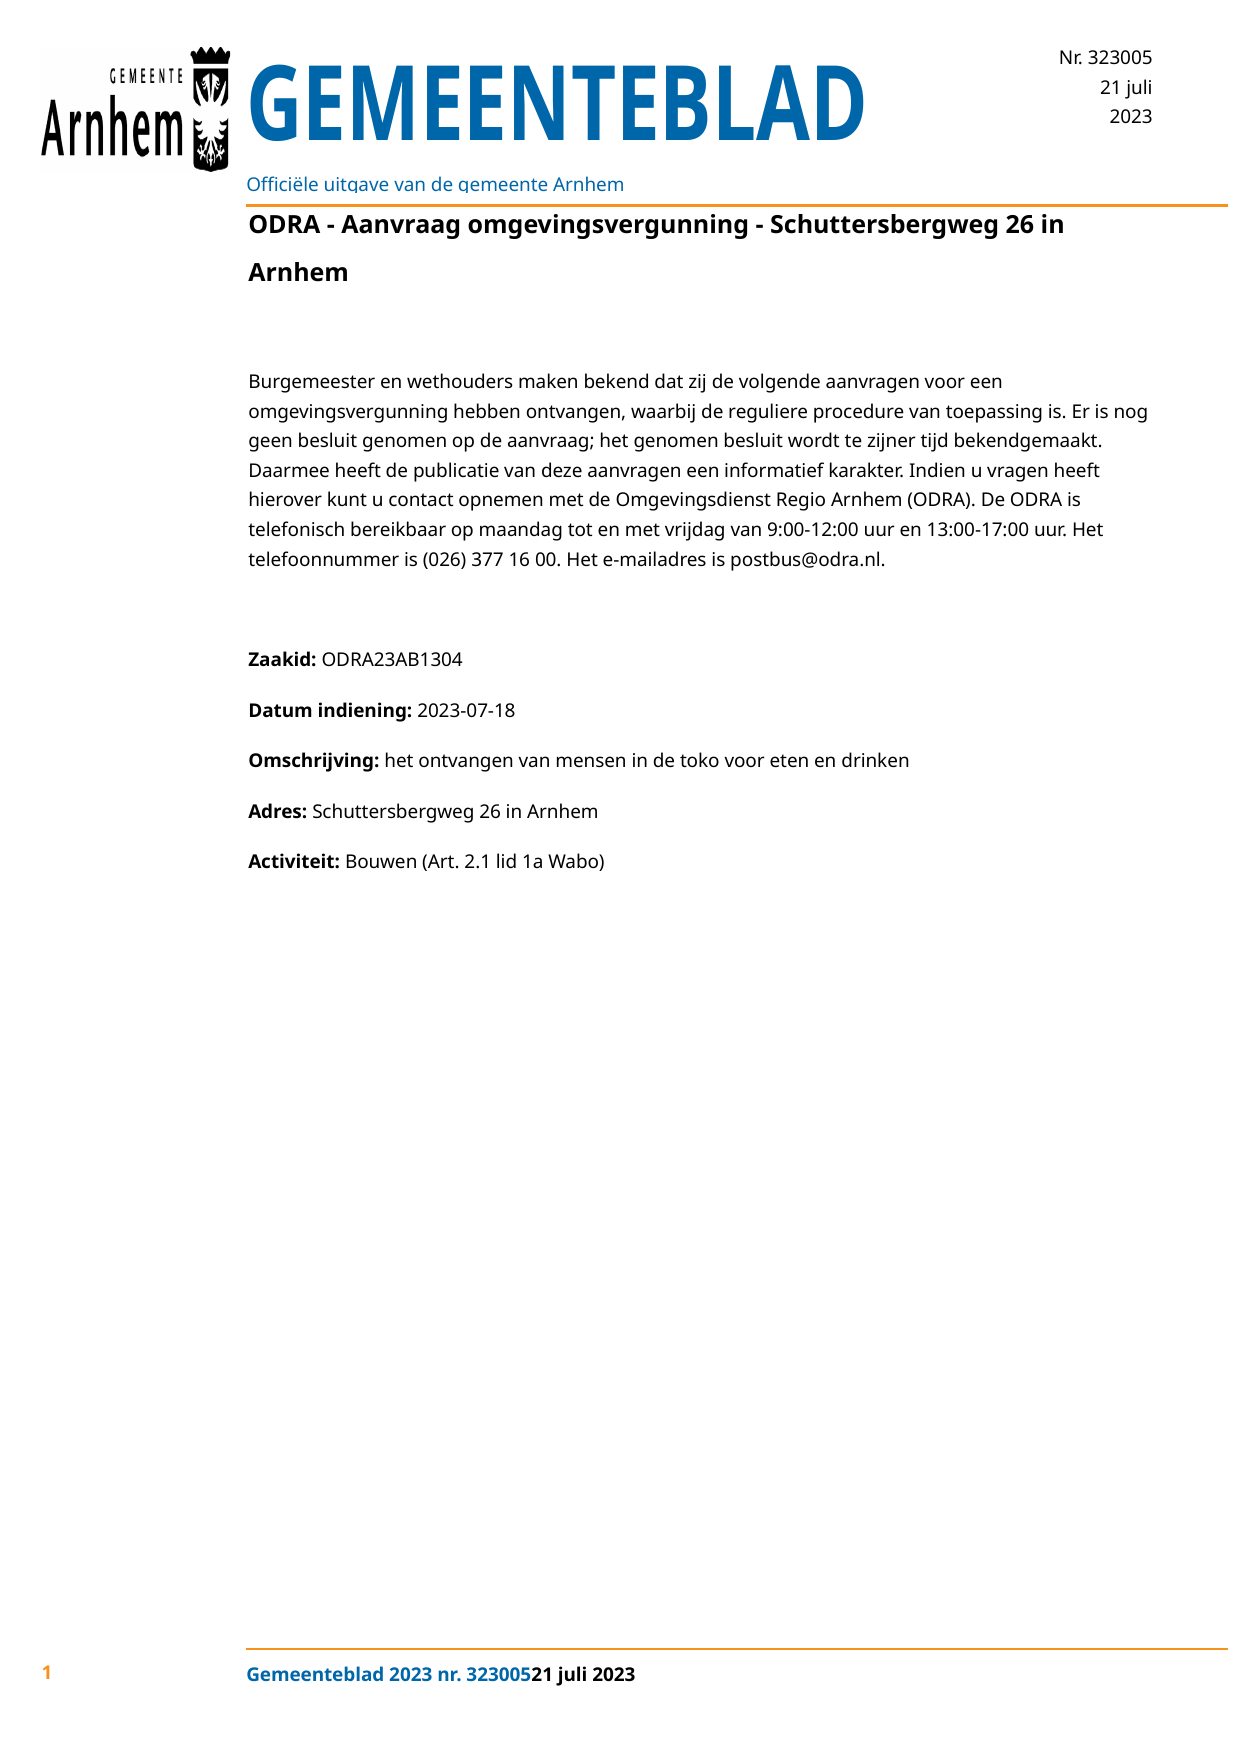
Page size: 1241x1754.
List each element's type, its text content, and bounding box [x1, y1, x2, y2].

text ODRA - Aanvraag omgevingsvergunning - Schuttersbergweg 26 in Arnhem [248, 207, 1152, 288]
picture [41, 47, 231, 172]
text Datum indiening: 2023-07-18 [248, 697, 1152, 723]
text Activiteit: Bouwen (Art. 2.1 lid 1a Wabo) [248, 848, 1152, 874]
text Adres: Schuttersbergweg 26 in Arnhem [248, 798, 1152, 824]
text Omschrijving: het ontvangen van mensen in de toko voor eten en drinken [248, 747, 1152, 773]
text Burgemeester en wethouders maken bekend dat zij de volgende aanvragen voor een omgevingsvergunning hebben ontvangen, waarbij de reguliere procedure van toepassing is. Er is nog geen besluit genomen op de aanvraag; het genomen besluit wordt te zijner tijd bekendgemaakt. Daarmee heeft de publicatie van deze aanvragen een informatief karakter. Indien u vragen heeft hierover kunt u contact opnemen met de Omgevingsdienst Regio Arnhem (ODRA). De ODRA is telefonisch bereikbaar op maandag tot en met vrijdag van 9:00-12:00 uur en 13:00-17:00 uur. Het telefoonnummer is (026) 377 16 00. Het e-mailadres is postbus@odra.nl. [248, 368, 1152, 572]
text Zaakid: ODRA23AB1304 [248, 647, 1152, 672]
